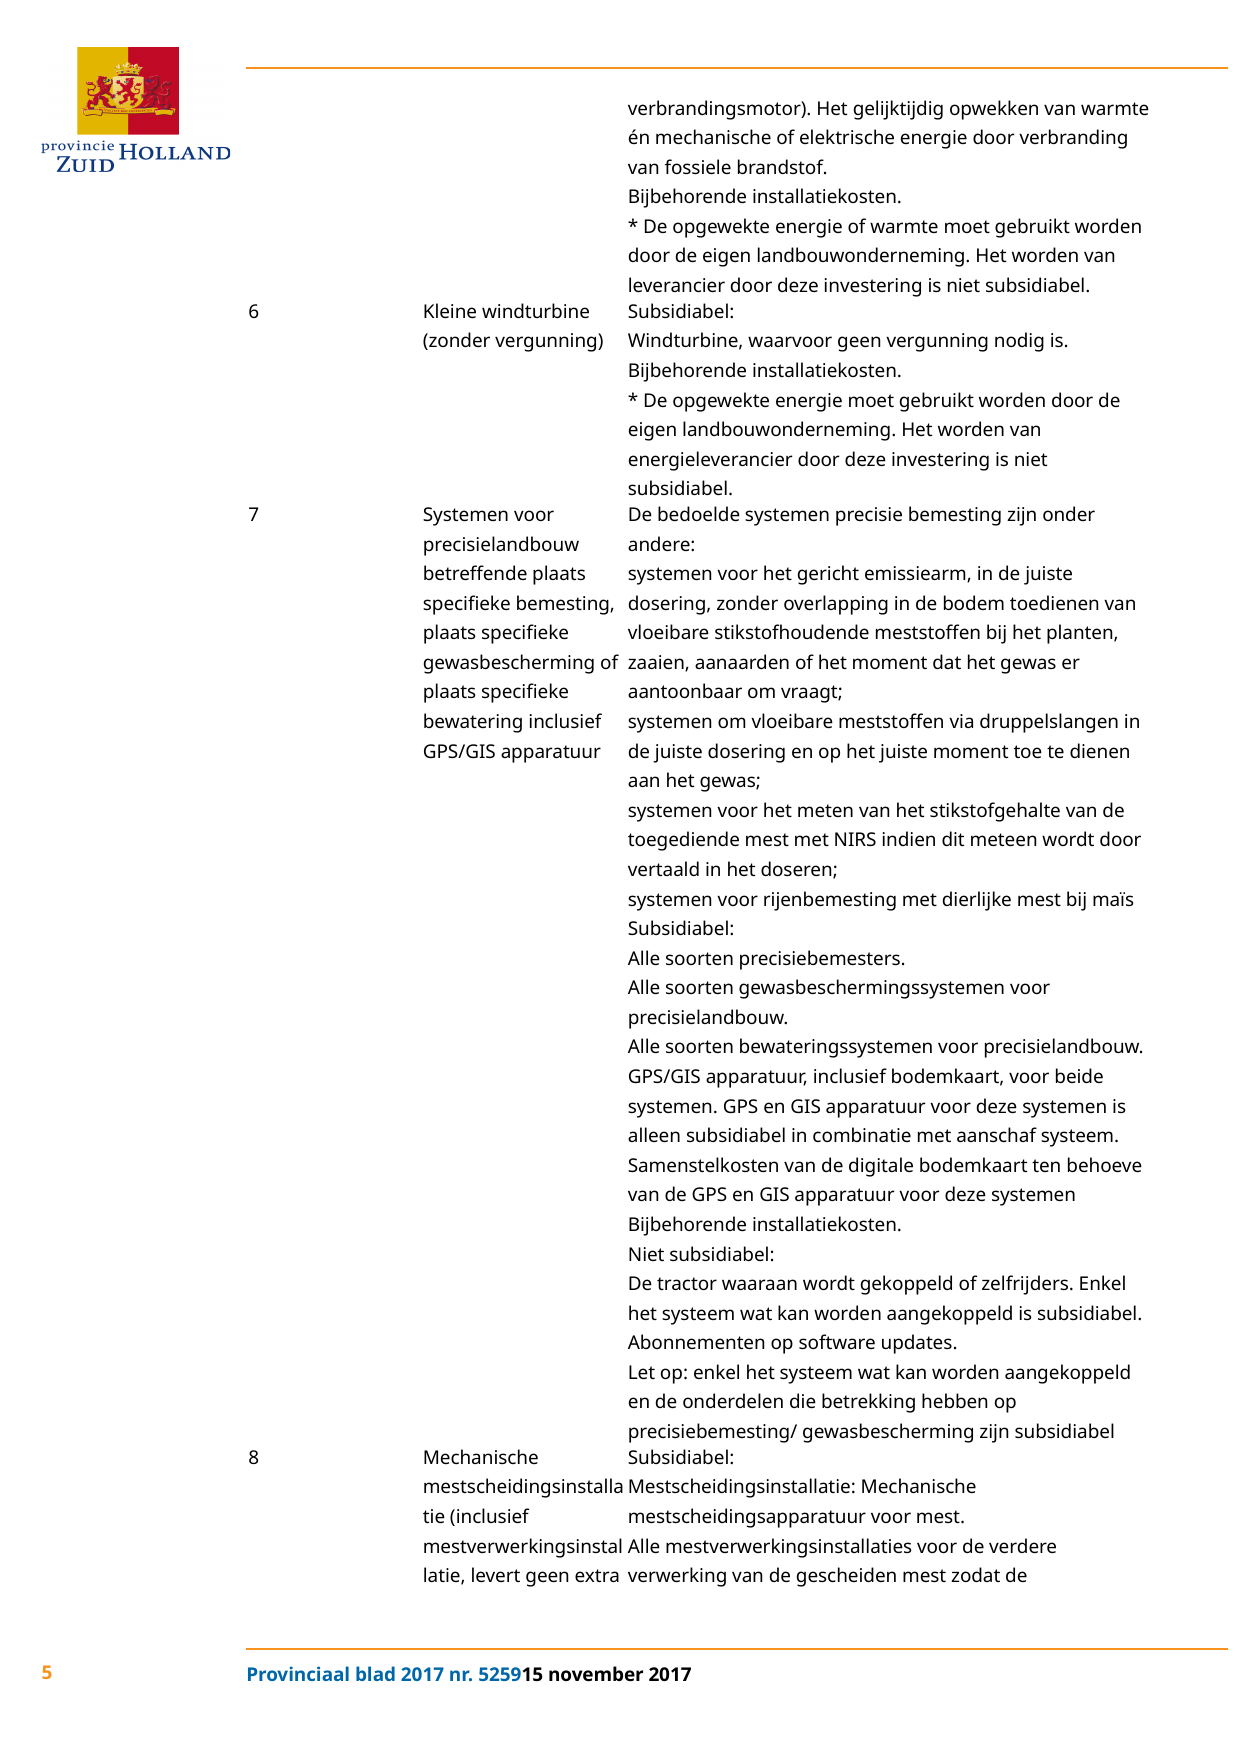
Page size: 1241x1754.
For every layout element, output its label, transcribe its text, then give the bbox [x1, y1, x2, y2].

table_cell 6 [248, 298, 423, 501]
table_cell De bedoelde systemen precisie bemesting zijn onder andere: systemen voor het gericht emissiearm, in de juiste dosering, zonder overlapping in de bodem toedienen van vloeibare stikstofhoudende meststoffen bij het planten, zaaien, aanaarden of het moment dat het gewas er aantoonbaar om vraagt; systemen om vloeibare meststoffen via druppelslangen in de juiste dosering en op het juiste moment toe te dienen aan het gewas; systemen voor het meten van het stikstofgehalte van de toegediende mest met NIRS indien dit meteen wordt door vertaald in het doseren; systemen voor rijenbemesting met dierlijke mest bij maïs Subsidiabel: Alle soorten precisiebemesters. Alle soorten gewasbeschermingssystemen voor precisielandbouw. Alle soorten bewateringssystemen voor precisielandbouw. GPS/GIS apparatuur, inclusief bodemkaart, voor beide systemen. GPS en GIS apparatuur voor deze systemen is alleen subsidiabel in combinatie met aanschaf systeem. Samenstelkosten van de digitale bodemkaart ten behoeve van de GPS en GIS apparatuur voor deze systemen Bijbehorende installatiekosten. Niet subsidiabel: De tractor waaraan wordt gekoppeld of zelfrijders. Enkel het systeem wat kan worden aangekoppeld is subsidiabel. Abonnementen op software updates. Let op: enkel het systeem wat kan worden aangekoppeld en de onderdelen die betrekking hebben op precisiebemesting/ gewasbescherming zijn subsidiabel [628, 501, 1152, 1444]
table_cell Mechanische mestscheidingsinstallatie (inclusief mestverwerkingsinstallatie, levert geen extra [423, 1444, 628, 1588]
table_cell [423, 95, 628, 298]
table_cell 8 [248, 1444, 423, 1588]
picture [41, 47, 231, 172]
table_cell Subsidiabel: Mestscheidingsinstallatie: Mechanische mestscheidingsapparatuur voor mest. Alle mestverwerkingsinstallaties voor de verdere verwerking van de gescheiden mest zodat de [628, 1444, 1152, 1588]
table_cell verbrandingsmotor). Het gelijktijdig opwekken van warmte én mechanische of elektrische energie door verbranding van fossiele brandstof. Bijbehorende installatiekosten. * De opgewekte energie of warmte moet gebruikt worden door de eigen landbouwonderneming. Het worden van leverancier door deze investering is niet subsidiabel. [628, 95, 1152, 298]
table_cell Systemen voor precisielandbouw betreffende plaats specifieke bemesting, plaats specifieke gewasbescherming of plaats specifieke bewatering inclusief GPS/GIS apparatuur [423, 501, 628, 1444]
table_cell 7 [248, 501, 423, 1444]
table_cell Subsidiabel: Windturbine, waarvoor geen vergunning nodig is. Bijbehorende installatiekosten. * De opgewekte energie moet gebruikt worden door de eigen landbouwonderneming. Het worden van energieleverancier door deze investering is niet subsidiabel. [628, 298, 1152, 501]
table_cell [248, 95, 423, 298]
table_cell Kleine windturbine (zonder vergunning) [423, 298, 628, 501]
